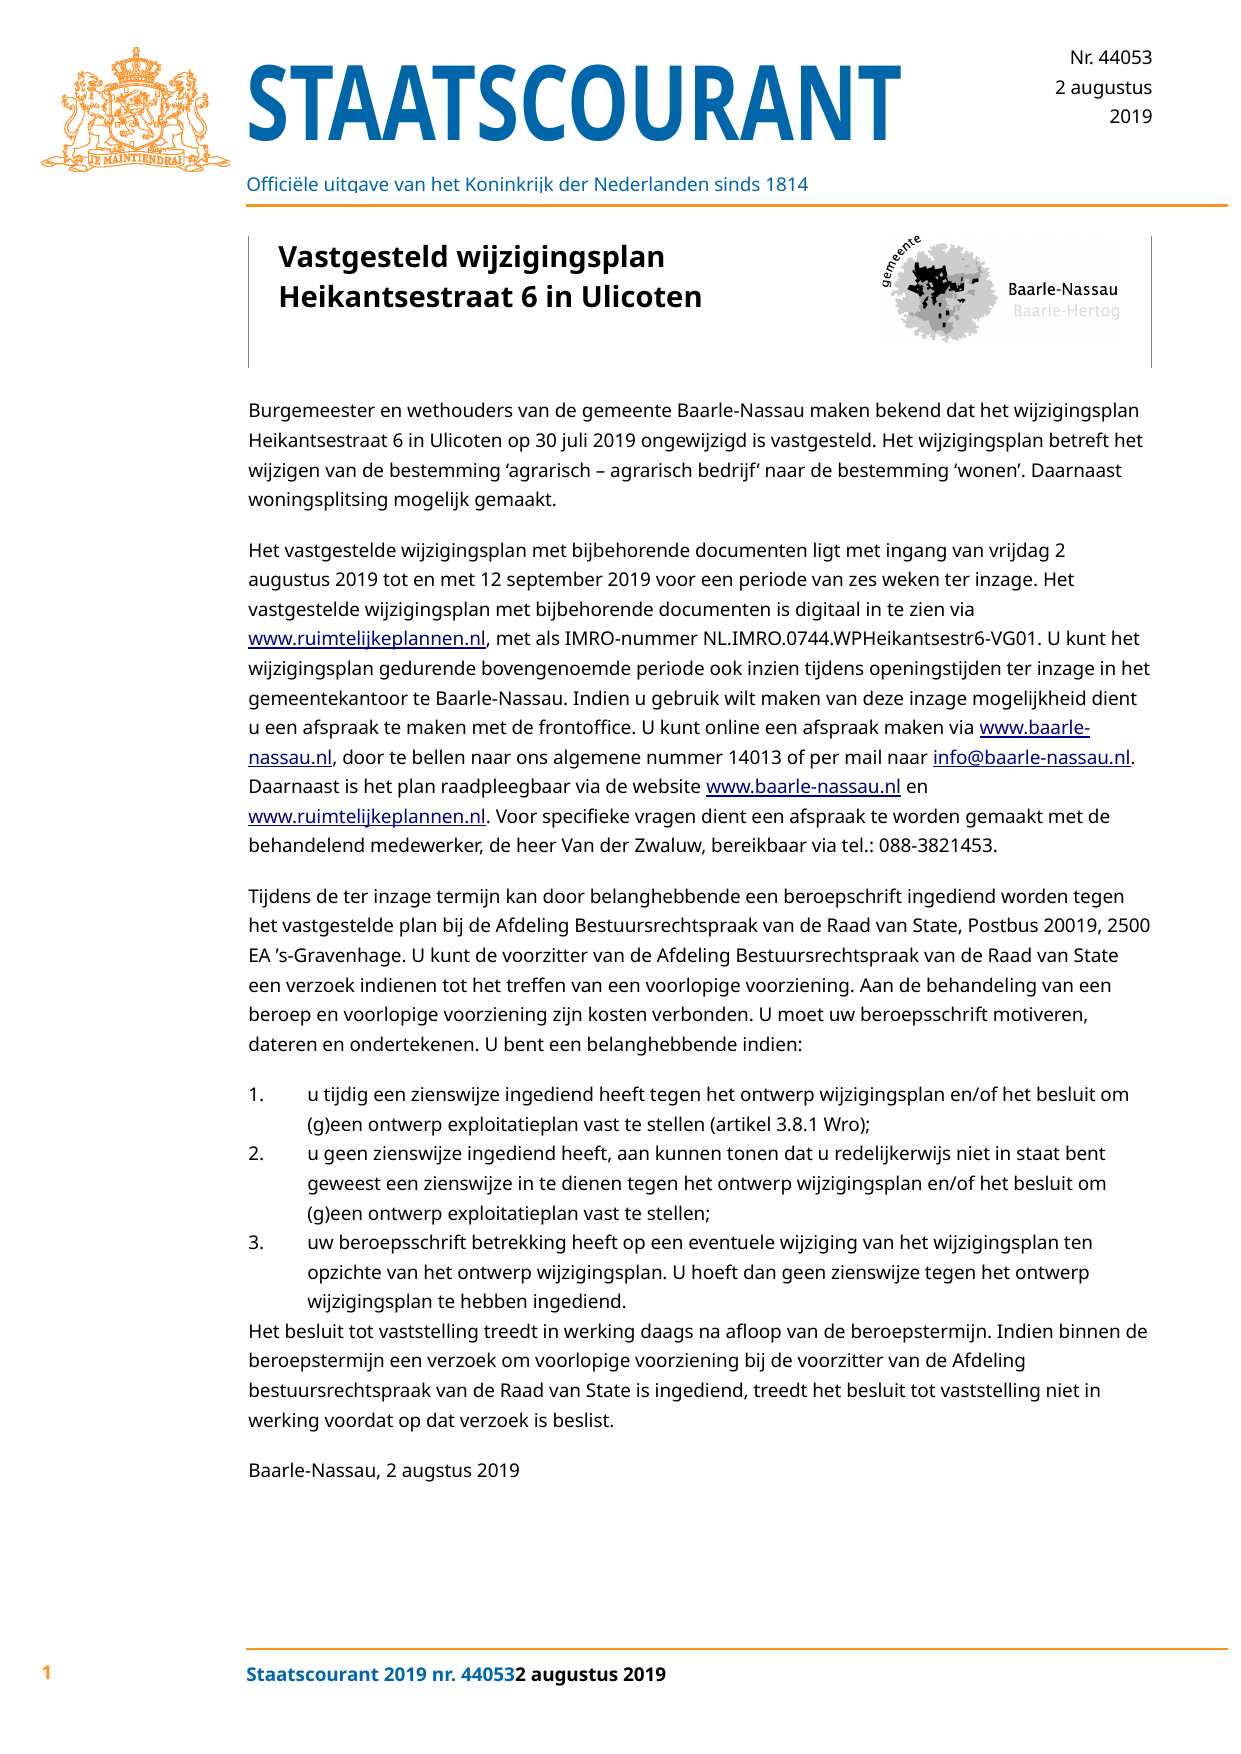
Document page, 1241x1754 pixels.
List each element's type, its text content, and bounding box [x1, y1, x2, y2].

table_header [1119, 236, 1151, 342]
picture [882, 236, 1119, 343]
table_header [850, 236, 882, 342]
list uw beroepsschrift betrekking heeft op een eventuele wijziging van het wijzigingsplan ten opzichte van het ontwerp wijzigingsplan. U hoeft dan geen zienswijze tegen het ontwerp wijzigingsplan te hebben ingediend. [248, 1229, 1152, 1314]
table_header Vastgesteld wijzigingsplan Heikantsestraat 6 in Ulicoten [249, 236, 850, 368]
text Tijdens de ter inzage termijn kan door belanghebbende een beroepschrift ingediend worden tegen het vastgestelde plan bij de Afdeling Bestuursrechtspraak van de Raad van State, Postbus 20019, 2500 EA ’s-Gravenhage. U kunt de voorzitter van de Afdeling Bestuursrechtspraak van de Raad van State een verzoek indienen tot het treffen van een voorlopige voorziening. Aan de behandeling van een beroep en voorlopige voorziening zijn kosten verbonden. U moet uw beroepsschrift motiveren, dateren en ondertekenen. U bent een belanghebbende indien: [248, 883, 1152, 1057]
text Baarle-Nassau, 2 augstus 2019 [248, 1457, 1152, 1483]
list u tijdig een zienswijze ingediend heeft tegen het ontwerp wijzigingsplan en/of het besluit om (g)een ontwerp exploitatieplan vast te stellen (artikel 3.8.1 Wro); [248, 1081, 1152, 1137]
text Burgemeester en wethouders van de gemeente Baarle-Nassau maken bekend dat het wijzigingsplan Heikantsestraat 6 in Ulicoten op 30 juli 2019 ongewijzigd is vastgesteld. Het wijzigingsplan betreft het wijzigen van de bestemming ‘agrarisch – agrarisch bedrijf’ naar de bestemming ‘wonen’. Daarnaast woningsplitsing mogelijk gemaakt. [248, 398, 1152, 512]
text Het besluit tot vaststelling treedt in werking daags na afloop van de beroepstermijn. Indien binnen de beroepstermijn een verzoek om voorlopige voorziening bij de voorzitter van de Afdeling bestuursrechtspraak van de Raad van State is ingediend, treedt het besluit tot vaststelling niet in werking voordat op dat verzoek is beslist. [248, 1318, 1152, 1433]
list u geen zienswijze ingediend heeft, aan kunnen tonen dat u redelijkerwijs niet in staat bent geweest een zienswijze in te dienen tegen het ontwerp wijzigingsplan en/of het besluit om (g)een ontwerp exploitatieplan vast te stellen; [248, 1141, 1152, 1226]
text Het vastgestelde wijzigingsplan met bijbehorende documenten ligt met ingang van vrijdag 2 augustus 2019 tot en met 12 september 2019 voor een periode van zes weken ter inzage. Het vastgestelde wijzigingsplan met bijbehorende documenten is digitaal in te zien via www.ruimtelijkeplannen.nl, met als IMRO-nummer NL.IMRO.0744.WPHeikantsestr6-VG01. U kunt het wijzigingsplan gedurende bovengenoemde periode ook inzien tijdens openingstijden ter inzage in het gemeentekantoor te Baarle-Nassau. Indien u gebruik wilt maken van deze inzage mogelijkheid dient u een afspraak te maken met de frontoffice. U kunt online een afspraak maken via www.baarle-nassau.nl, door te bellen naar ons algemene nummer 14013 of per mail naar info@baarle-nassau.nl. Daarnaast is het plan raadpleegbaar via de website www.baarle-nassau.nl en www.ruimtelijkeplannen.nl. Voor specifieke vragen dient een afspraak te worden gemaakt met de behandelend medewerker, de heer Van der Zwaluw, bereikbaar via tel.: 088-3821453. [248, 537, 1152, 858]
table_header [850, 343, 1151, 368]
picture [41, 47, 231, 172]
